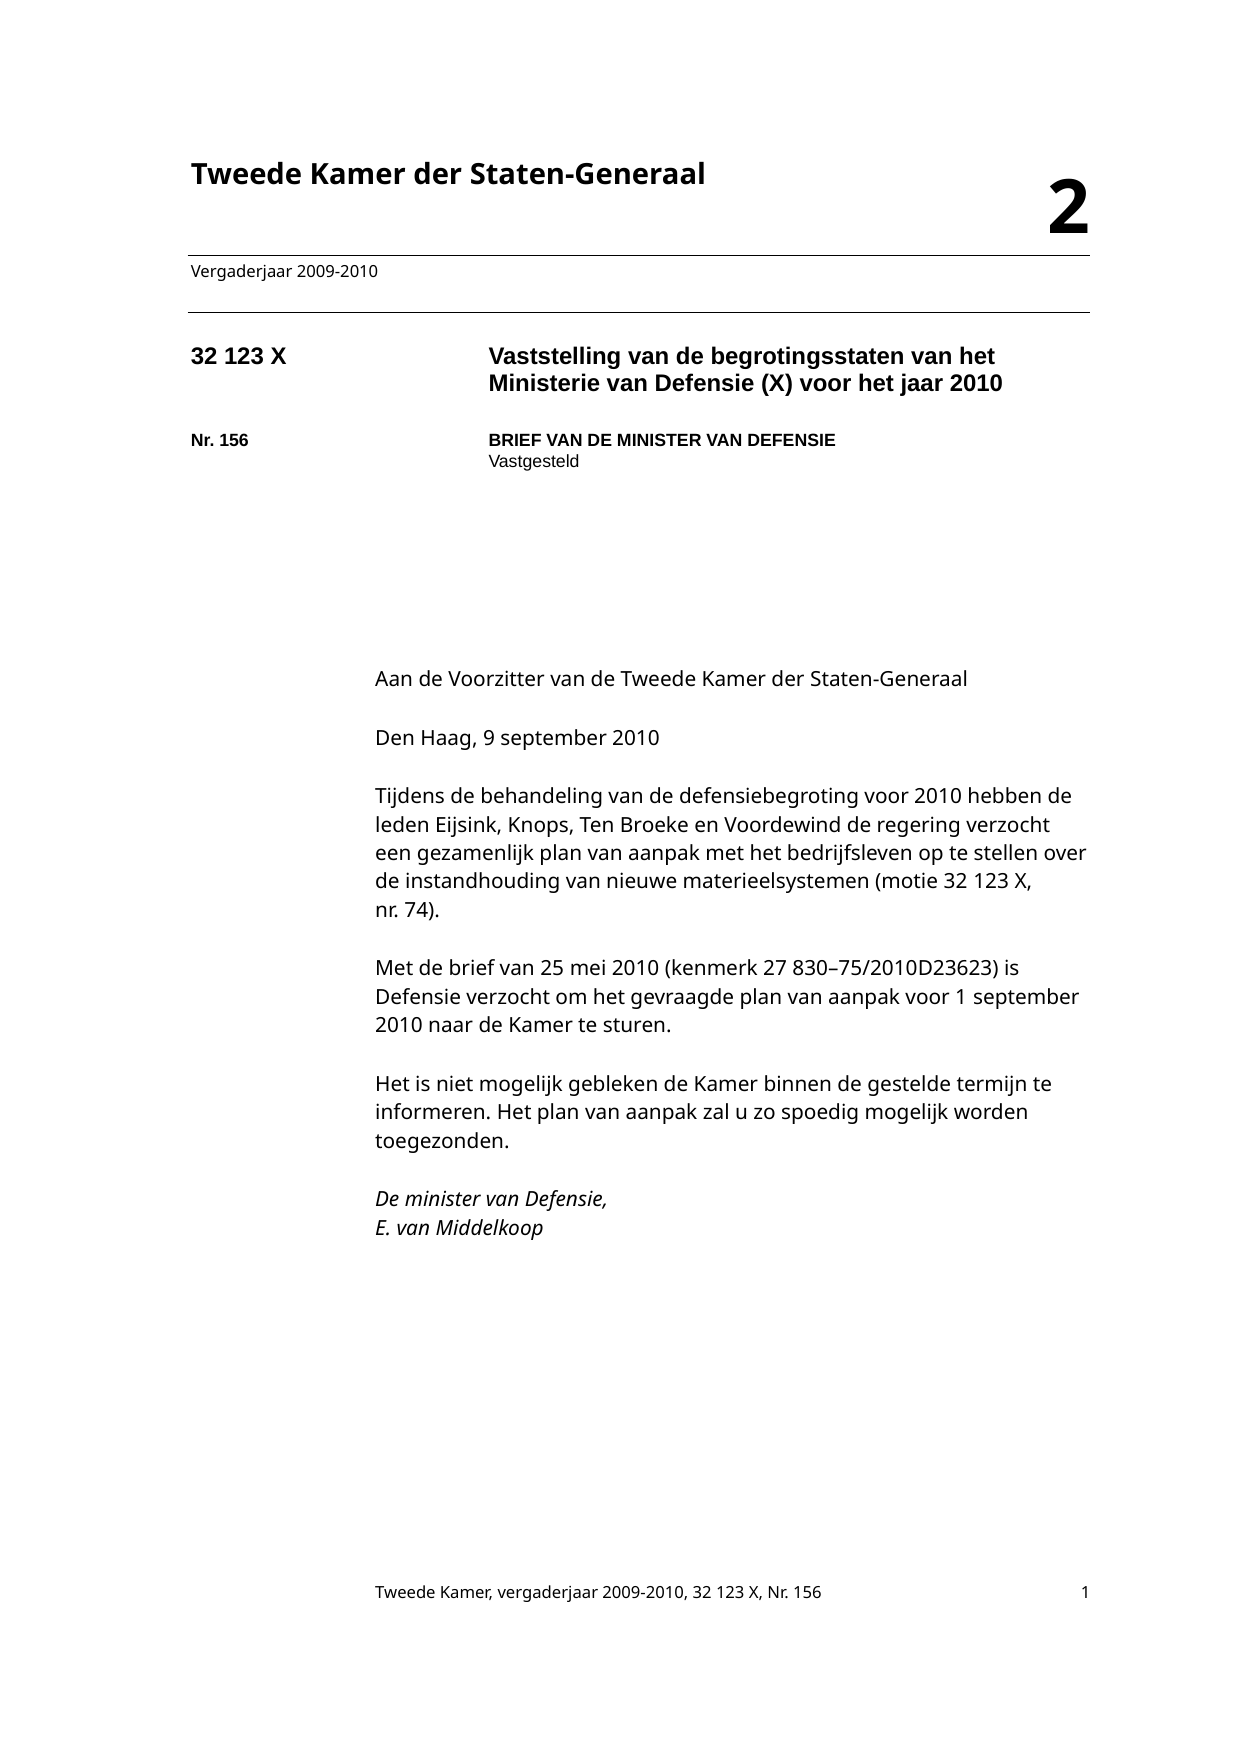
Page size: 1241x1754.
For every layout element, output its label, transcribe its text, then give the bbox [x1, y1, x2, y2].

table_cell Vergaderjaar 2009-2010 [188, 256, 485, 312]
table_cell 32 123 X [188, 339, 485, 427]
text Aan de Voorzitter van de Tweede Kamer der Staten-Generaal [375, 664, 1090, 693]
text Tijdens de behandeling van de defensiebegroting voor 2010 hebben de leden Eijsink, Knops, Ten Broeke en Voordewind de regering verzocht een gezamenlijk plan van aanpak met het bedrijfsleven op te stellen over de instandhouding van nieuwe materieelsystemen (motie 32 123 X, nr. 74). [375, 781, 1090, 923]
table_cell Vaststelling van de begrotingsstaten van het Ministerie van Defensie (X) voor het jaar 2010 [485, 339, 1090, 427]
table_cell BRIEF VAN DE MINISTER VAN DEFENSIE Vastgesteld [485, 427, 1090, 546]
text E. van Middelkoop [375, 1213, 1090, 1241]
table_header Tweede Kamer der Staten-Generaal [188, 150, 909, 255]
table_header 2 [910, 150, 1090, 255]
text De minister van Defensie, [375, 1184, 1090, 1213]
table_cell [188, 313, 485, 339]
table_cell Nr. 156 [188, 427, 485, 546]
text Den Haag, 9 september 2010 [375, 723, 1090, 751]
table_cell [485, 256, 1090, 312]
text Het is niet mogelijk gebleken de Kamer binnen de gestelde termijn te informeren. Het plan van aanpak zal u zo spoedig mogelijk worden toegezonden. [375, 1069, 1090, 1154]
table_cell [485, 313, 1090, 339]
text Met de brief van 25 mei 2010 (kenmerk 27 830–75/2010D23623) is Defensie verzocht om het gevraagde plan van aanpak voor 1 september 2010 naar de Kamer te sturen. [375, 953, 1090, 1039]
